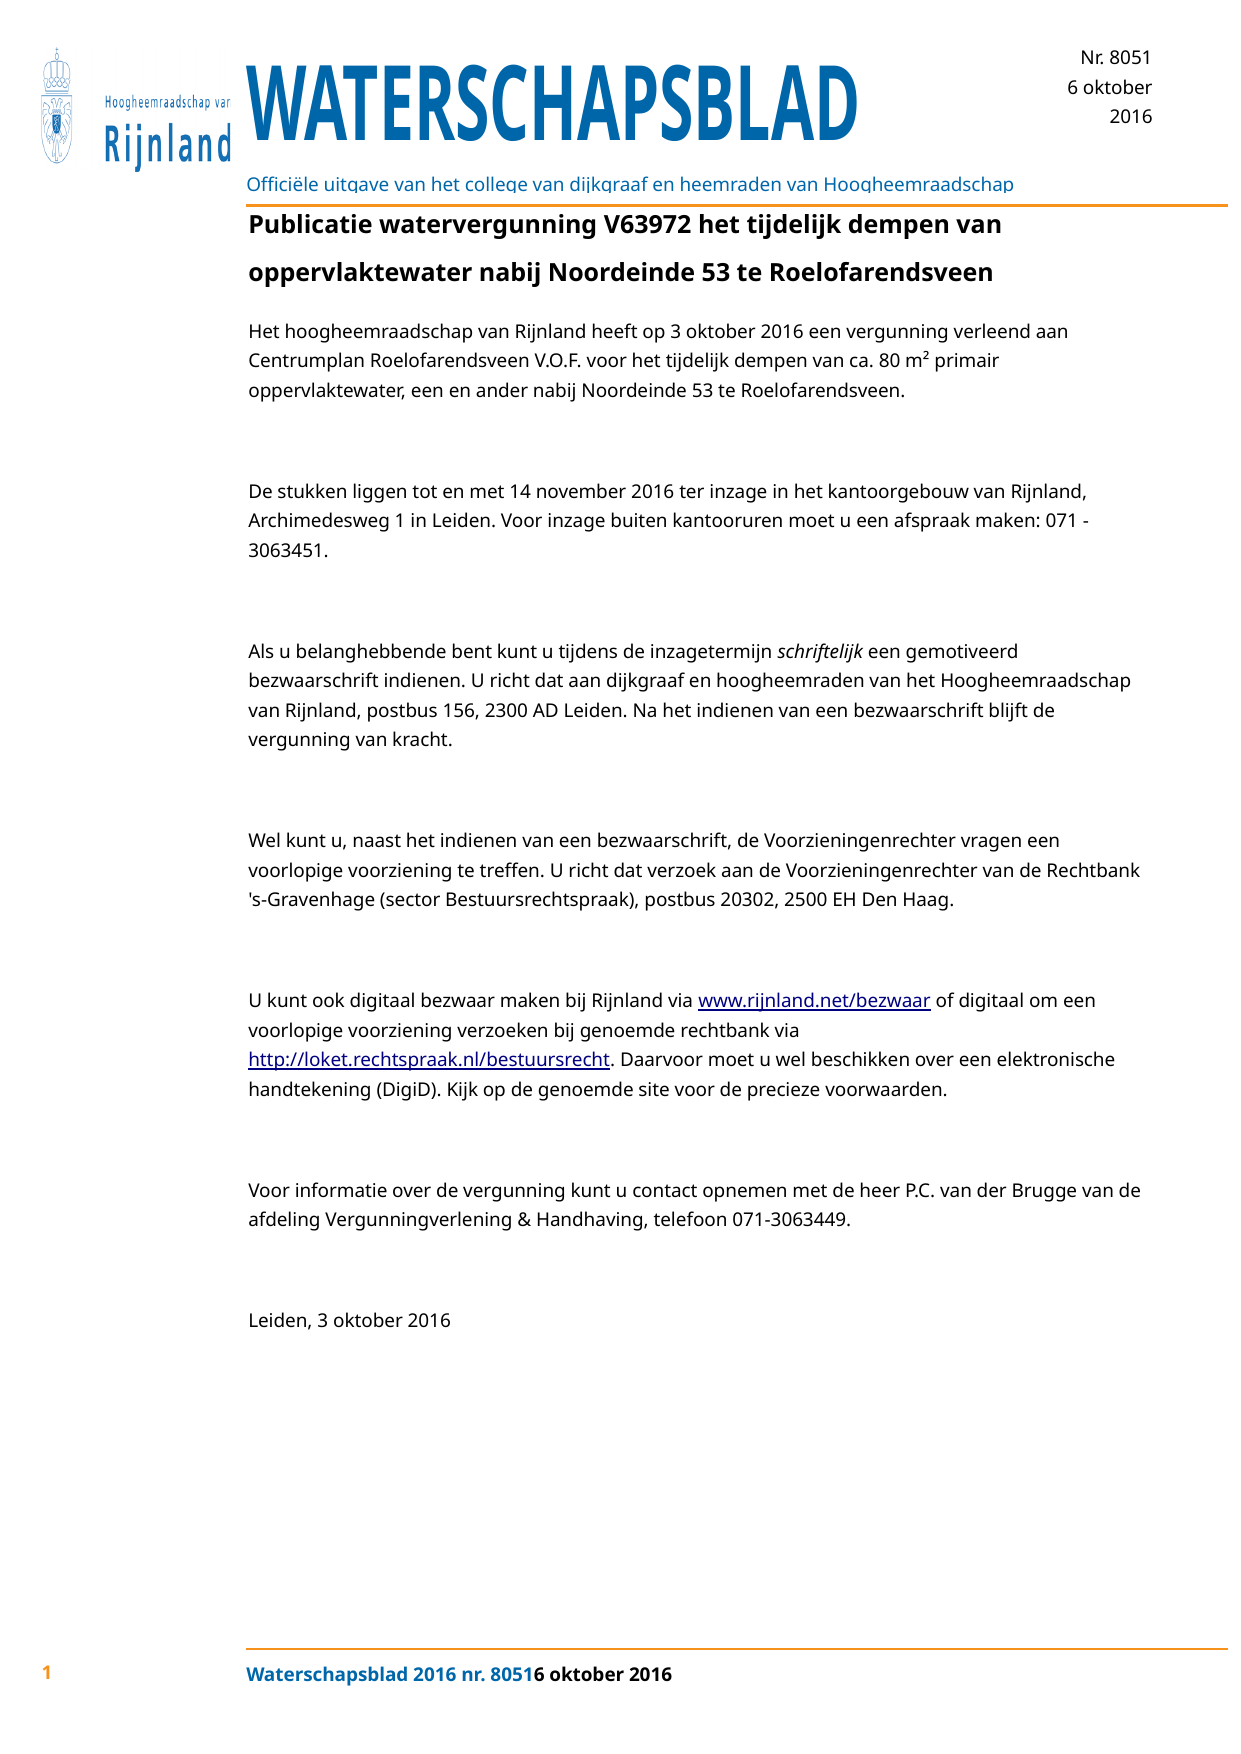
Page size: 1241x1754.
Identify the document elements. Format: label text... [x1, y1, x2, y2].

picture [41, 47, 231, 172]
text Leiden, 3 oktober 2016 [248, 1307, 1152, 1333]
text U kunt ook digitaal bezwaar maken bij Rijnland via www.rijnland.net/bezwaar of digitaal om een voorlopige voorziening verzoeken bij genoemde rechtbank via http://loket.rechtspraak.nl/bestuursrecht. Daarvoor moet u wel beschikken over een elektronische handtekening (DigiD). Kijk op de genoemde site voor de precieze voorwaarden. [248, 987, 1152, 1102]
text Het hoogheemraadschap van Rijnland heeft op 3 oktober 2016 een vergunning verleend aan Centrumplan Roelofarendsveen V.O.F. voor het tijdelijk dempen van ca. 80 m² primair oppervlaktewater, een en ander nabij Noordeinde 53 te Roelofarendsveen. [248, 318, 1152, 403]
text De stukken liggen tot en met 14 november 2016 ter inzage in het kantoorgebouw van Rijnland, Archimedesweg 1 in Leiden. Voor inzage buiten kantooruren moet u een afspraak maken: 071 - 3063451. [248, 478, 1152, 563]
text Voor informatie over de vergunning kunt u contact opnemen met de heer P.C. van der Brugge van de afdeling Vergunningverlening & Handhaving, telefoon 071-3063449. [248, 1177, 1152, 1232]
text Publicatie watervergunning V63972 het tijdelijk dempen van oppervlaktewater nabij Noordeinde 53 te Roelofarendsveen [248, 207, 1152, 288]
text Als u belanghebbende bent kunt u tijdens de inzagetermijn schriftelijk een gemotiveerd bezwaarschrift indienen. U richt dat aan dijkgraaf en hoogheemraden van het Hoogheemraadschap van Rijnland, postbus 156, 2300 AD Leiden. Na het indienen van een bezwaarschrift blijft de vergunning van kracht. [248, 638, 1152, 752]
text Wel kunt u, naast het indienen van een bezwaarschrift, de Voorzieningenrechter vragen een voorlopige voorziening te treffen. U richt dat verzoek aan de Voorzieningenrechter van de Rechtbank 's-Gravenhage (sector Bestuursrechtspraak), postbus 20302, 2500 EH Den Haag. [248, 827, 1152, 912]
